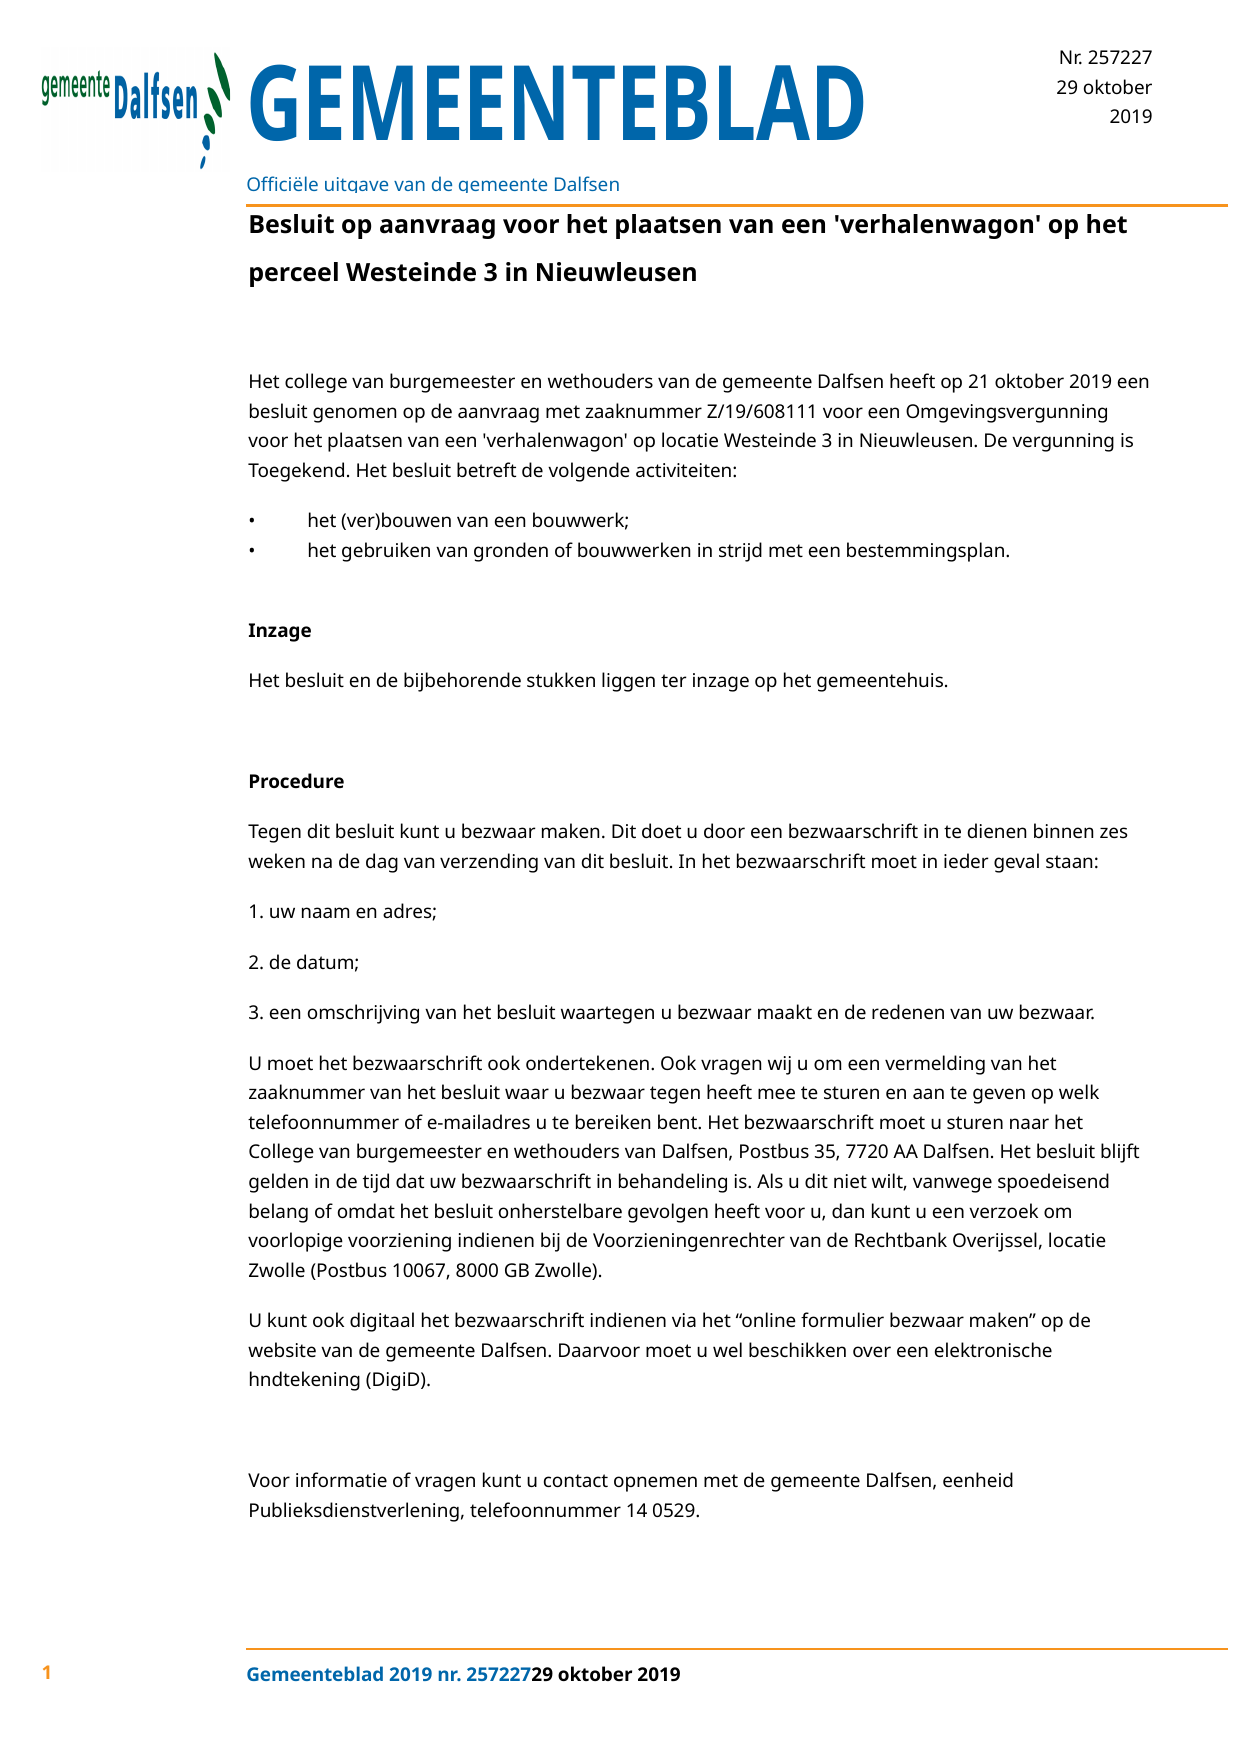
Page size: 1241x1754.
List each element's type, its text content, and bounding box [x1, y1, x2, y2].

text 1. uw naam en adres; [248, 899, 1152, 924]
text 3. een omschrijving van het besluit waartegen u bezwaar maakt en de redenen van uw bezwaar. [248, 999, 1152, 1025]
list het gebruiken van gronden of bouwwerken in strijd met een bestemmingsplan. [248, 537, 1152, 563]
text 2. de datum; [248, 949, 1152, 975]
text U kunt ook digitaal het bezwaarschrift indienen via het “online formulier bezwaar maken” op de website van de gemeente Dalfsen. Daarvoor moet u wel beschikken over een elektronische hndtekening (DigiD). [248, 1307, 1152, 1392]
list het (ver)bouwen van een bouwwerk; [248, 507, 1152, 533]
text Besluit op aanvraag voor het plaatsen van een 'verhalenwagon' op het perceel Westeinde 3 in Nieuwleusen [248, 207, 1152, 288]
picture [41, 47, 231, 172]
text Voor informatie of vragen kunt u contact opnemen met de gemeente Dalfsen, eenheid Publieksdienstverlening, telefoonnummer 14 0529. [248, 1467, 1152, 1523]
text Tegen dit besluit kunt u bezwaar maken. Dit doet u door een bezwaarschrift in te dienen binnen zes weken na de dag van verzending van dit besluit. In het bezwaarschrift moet in ieder geval staan: [248, 819, 1152, 874]
text Het college van burgemeester en wethouders van de gemeente Dalfsen heeft op 21 oktober 2019 een besluit genomen op de aanvraag met zaaknummer Z/19/608111 voor een Omgevingsvergunning voor het plaatsen van een 'verhalenwagon' op locatie Westeinde 3 in Nieuwleusen. De vergunning is Toegekend. Het besluit betreft de volgende activiteiten: [248, 368, 1152, 483]
text Het besluit en de bijbehorende stukken liggen ter inzage op het gemeentehuis. [248, 667, 1152, 693]
text U moet het bezwaarschrift ook ondertekenen. Ook vragen wij u om een vermelding van het zaaknummer van het besluit waar u bezwaar tegen heeft mee te sturen en aan te geven op welk telefoonnummer of e-mailadres u te bereiken bent. Het bezwaarschrift moet u sturen naar het College van burgemeester en wethouders van Dalfsen, Postbus 35, 7720 AA Dalfsen. Het besluit blijft gelden in de tijd dat uw bezwaarschrift in behandeling is. Als u dit niet wilt, vanwege spoedeisend belang of omdat het besluit onherstelbare gevolgen heeft voor u, dan kunt u een verzoek om voorlopige voorziening indienen bij de Voorzieningenrechter van de Rechtbank Overijssel, locatie Zwolle (Postbus 10067, 8000 GB Zwolle). [248, 1050, 1152, 1283]
text Procedure [248, 768, 1152, 794]
text Inzage [248, 617, 1152, 643]
